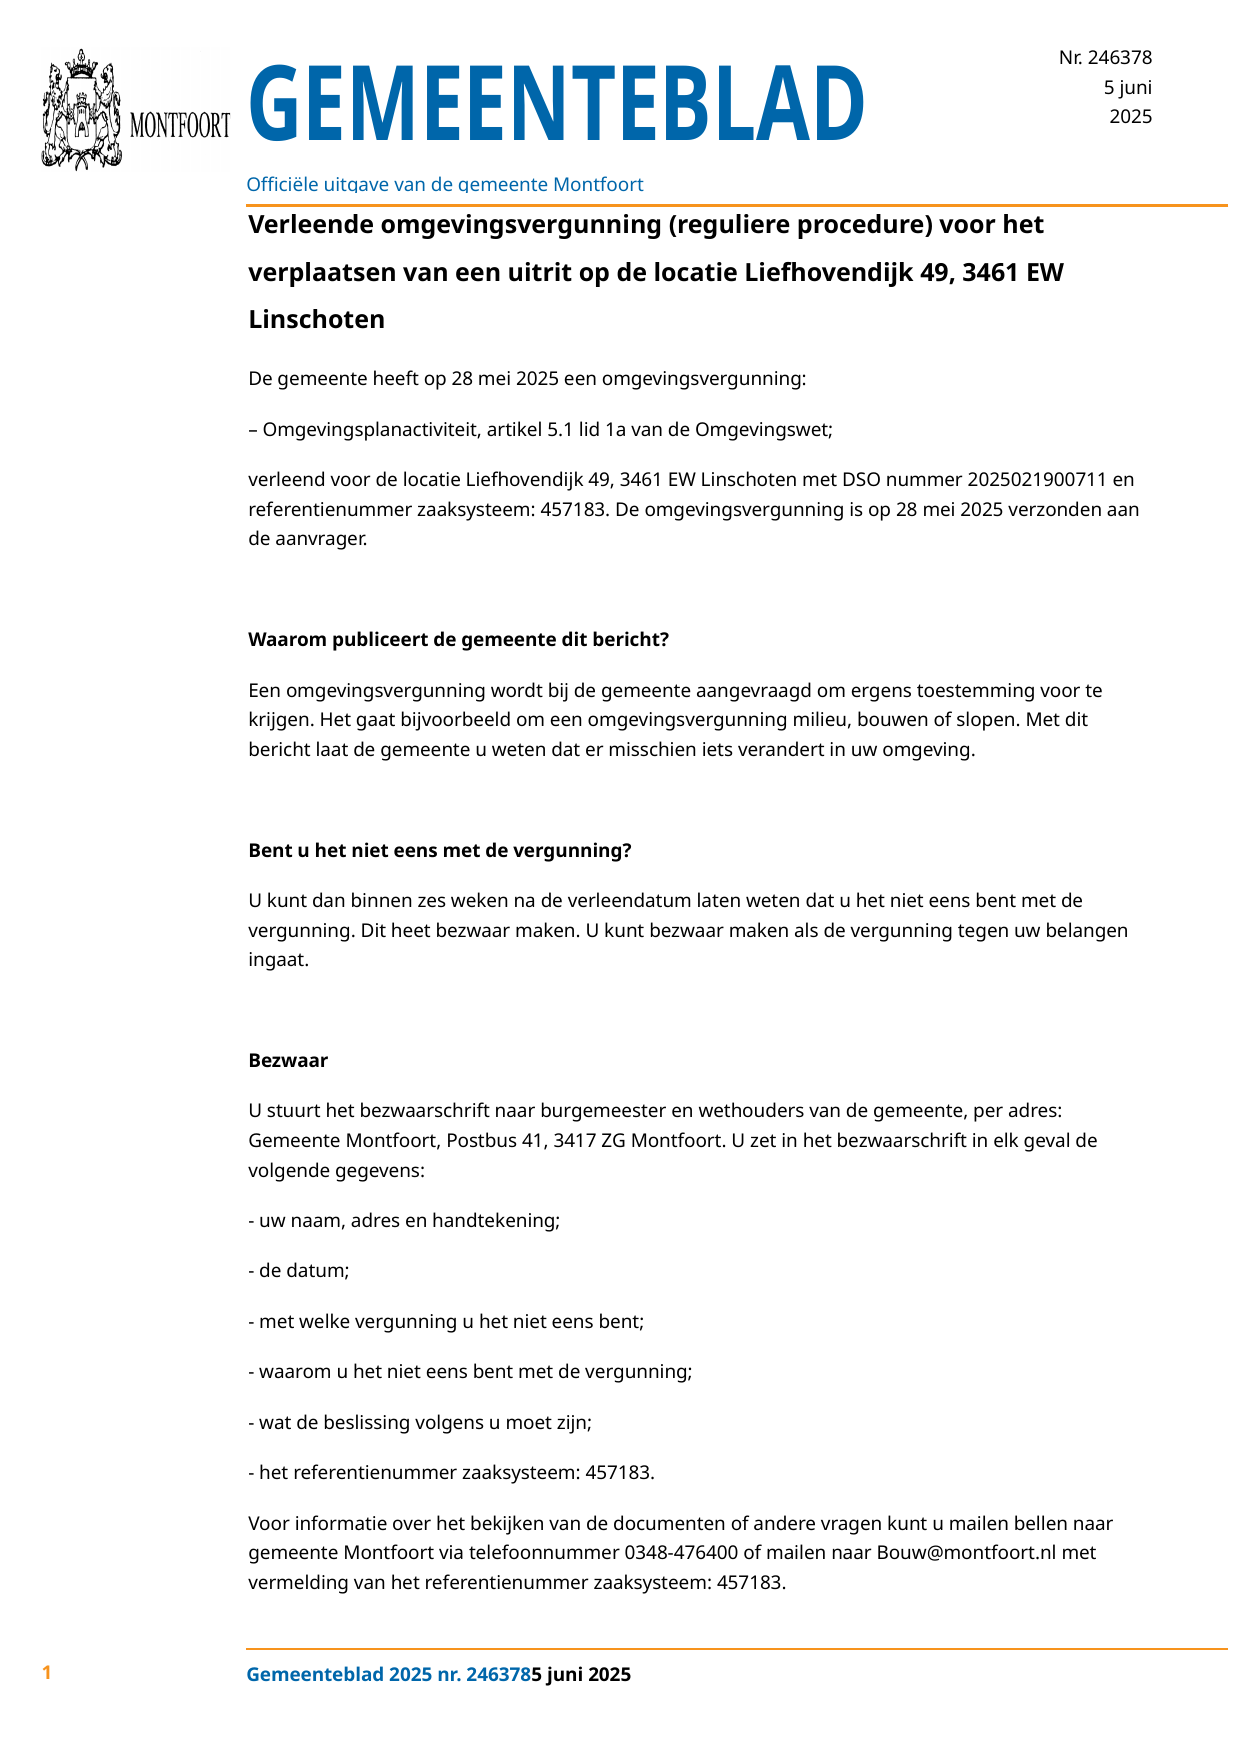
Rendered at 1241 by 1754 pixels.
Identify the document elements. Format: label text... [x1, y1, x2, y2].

text Voor informatie over het bekijken van de documenten of andere vragen kunt u mailen bellen naar gemeente Montfoort via telefoonnummer 0348-476400 of mailen naar Bouw@montfoort.nl met vermelding van het referentienummer zaaksysteem: 457183. [248, 1510, 1152, 1594]
text Een omgevingsvergunning wordt bij de gemeente aangevraagd om ergens toestemming voor te krijgen. Het gaat bijvoorbeeld om een omgevingsvergunning milieu, bouwen of slopen. Met dit bericht laat de gemeente u weten dat er misschien iets verandert in uw omgeving. [248, 677, 1152, 762]
text - wat de beslissing volgens u moet zijn; [248, 1409, 1152, 1434]
text - de datum; [248, 1258, 1152, 1283]
text – Omgevingsplanactiviteit, artikel 5.1 lid 1a van de Omgevingswet; [248, 416, 1152, 442]
picture [41, 47, 231, 172]
text verleend voor de locatie Liefhovendijk 49, 3461 EW Linschoten met DSO nummer 2025021900711 en referentienummer zaaksysteem: 457183. De omgevingsvergunning is op 28 mei 2025 verzonden aan de aanvrager. [248, 466, 1152, 551]
text De gemeente heeft op 28 mei 2025 een omgevingsvergunning: [248, 366, 1152, 391]
text Waarom publiceert de gemeente dit bericht? [248, 626, 1152, 652]
text - het referentienummer zaaksysteem: 457183. [248, 1459, 1152, 1485]
text U stuurt het bezwaarschrift naar burgemeester en wethouders van de gemeente, per adres: Gemeente Montfoort, Postbus 41, 3417 ZG Montfoort. U zet in het bezwaarschrift in elk geval de volgende gegevens: [248, 1098, 1152, 1182]
text - waarom u het niet eens bent met de vergunning; [248, 1358, 1152, 1384]
text - uw naam, adres en handtekening; [248, 1207, 1152, 1233]
text Bent u het niet eens met de vergunning? [248, 837, 1152, 862]
text Verleende omgevingsvergunning (reguliere procedure) voor het verplaatsen van een uitrit op de locatie Liefhovendijk 49, 3461 EW Linschoten [248, 207, 1152, 336]
text U kunt dan binnen zes weken na de verleendatum laten weten dat u het niet eens bent met de vergunning. Dit heet bezwaar maken. U kunt bezwaar maken als de vergunning tegen uw belangen ingaat. [248, 887, 1152, 972]
text - met welke vergunning u het niet eens bent; [248, 1308, 1152, 1334]
text Bezwaar [248, 1047, 1152, 1073]
